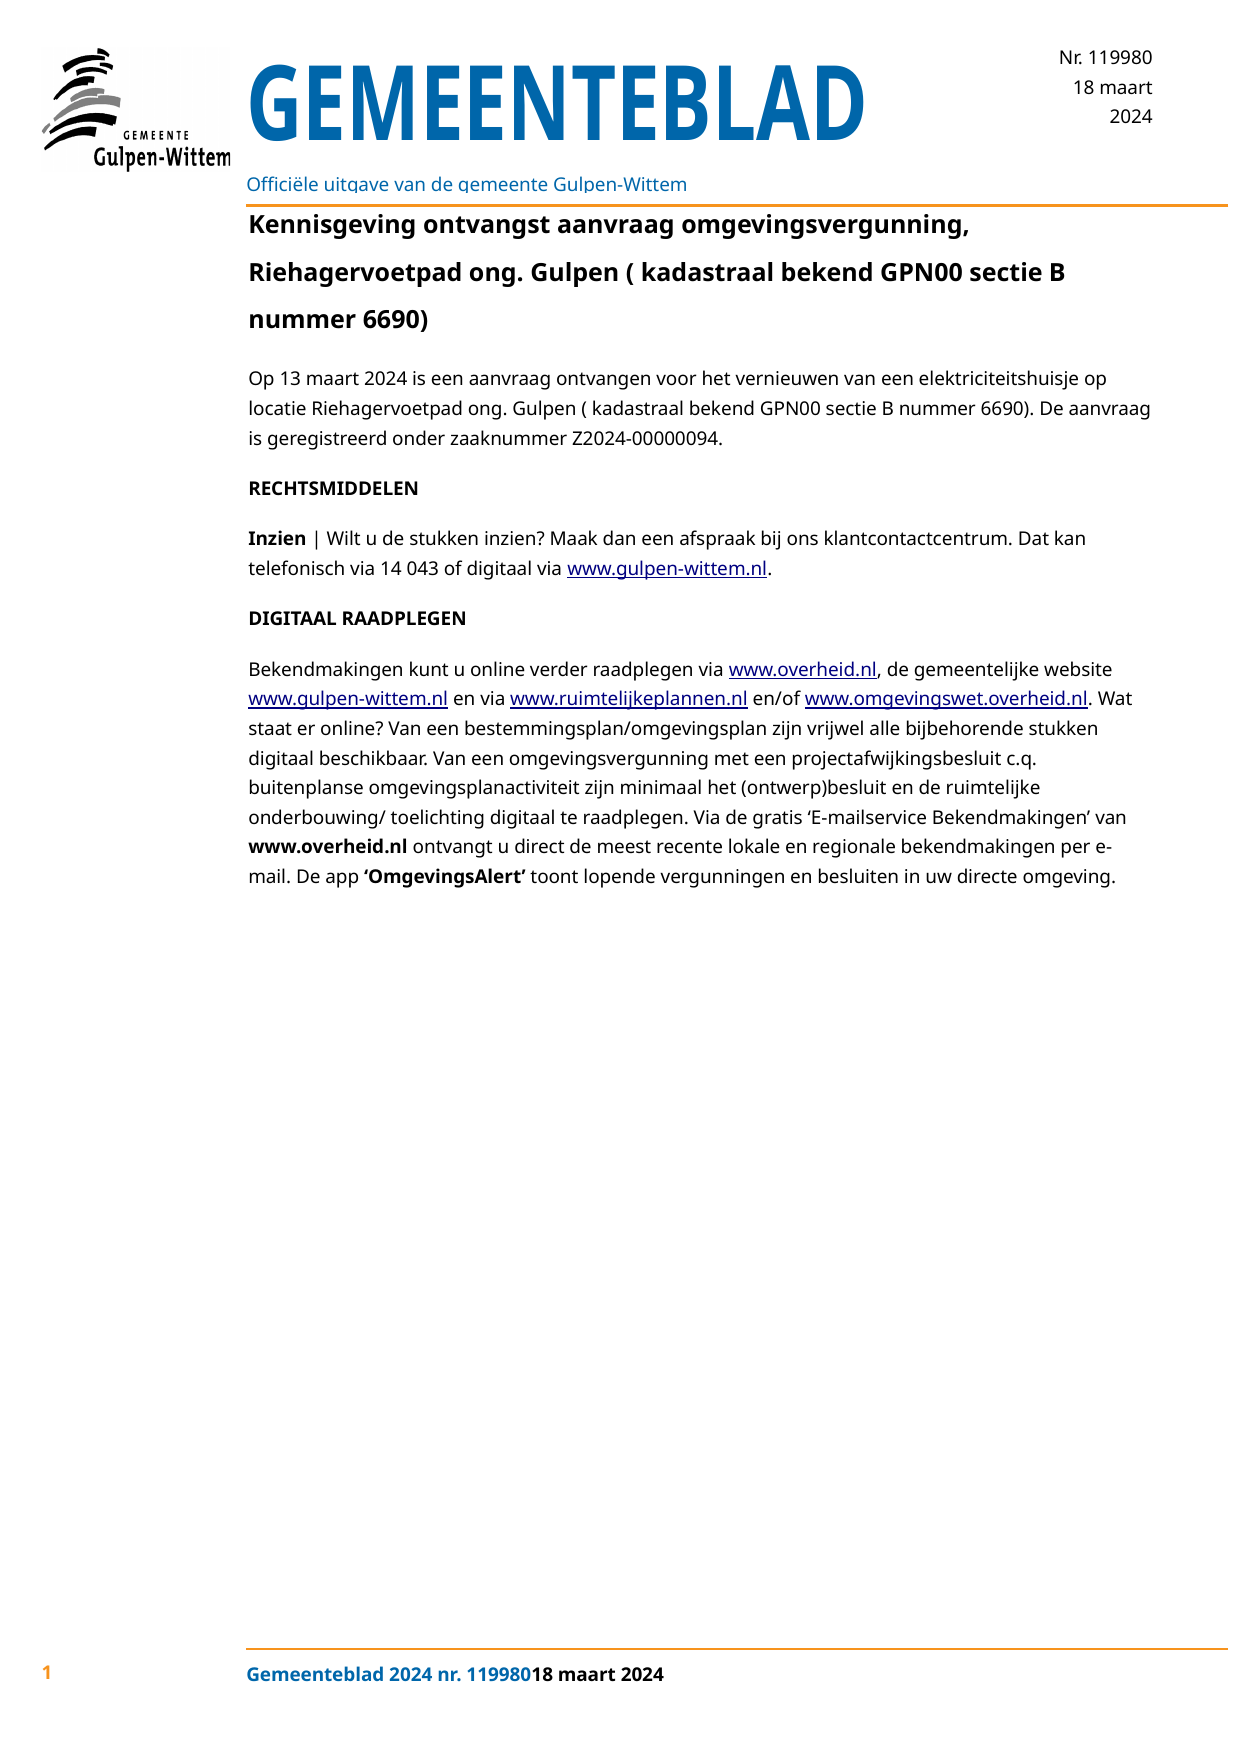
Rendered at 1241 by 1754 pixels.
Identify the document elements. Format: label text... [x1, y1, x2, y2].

text DIGITAAL RAADPLEGEN [248, 606, 1152, 631]
text Kennisgeving ontvangst aanvraag omgevingsvergunning, Riehagervoetpad ong. Gulpen ( kadastraal bekend GPN00 sectie B nummer 6690) [248, 207, 1152, 336]
text Bekendmakingen kunt u online verder raadplegen via www.overheid.nl, de gemeentelijke website www.gulpen-wittem.nl en via www.ruimtelijkeplannen.nl en/of www.omgevingswet.overheid.nl. Wat staat er online? Van een bestemmingsplan/omgevingsplan zijn vrijwel alle bijbehorende stukken digitaal beschikbaar. Van een omgevingsvergunning met een projectafwijkingsbesluit c.q. buitenplanse omgevingsplanactiviteit zijn minimaal het (ontwerp)besluit en de ruimtelijke onderbouwing/ toelichting digitaal te raadplegen. Via de gratis ‘E-mailservice Bekendmakingen’ van www.overheid.nl ontvangt u direct de meest recente lokale en regionale bekendmakingen per e-mail. De app ‘OmgevingsAlert’ toont lopende vergunningen en besluiten in uw directe omgeving. [248, 656, 1152, 889]
picture [41, 47, 231, 172]
text Inzien | Wilt u de stukken inzien? Maak dan een afspraak bij ons klantcontactcentrum. Dat kan telefonisch via 14 043 of digitaal via www.gulpen-wittem.nl. [248, 526, 1152, 581]
text RECHTSMIDDELEN [248, 475, 1152, 501]
text Op 13 maart 2024 is een aanvraag ontvangen voor het vernieuwen van een elektriciteitshuisje op locatie Riehagervoetpad ong. Gulpen ( kadastraal bekend GPN00 sectie B nummer 6690). De aanvraag is geregistreerd onder zaaknummer Z2024-00000094. [248, 366, 1152, 450]
